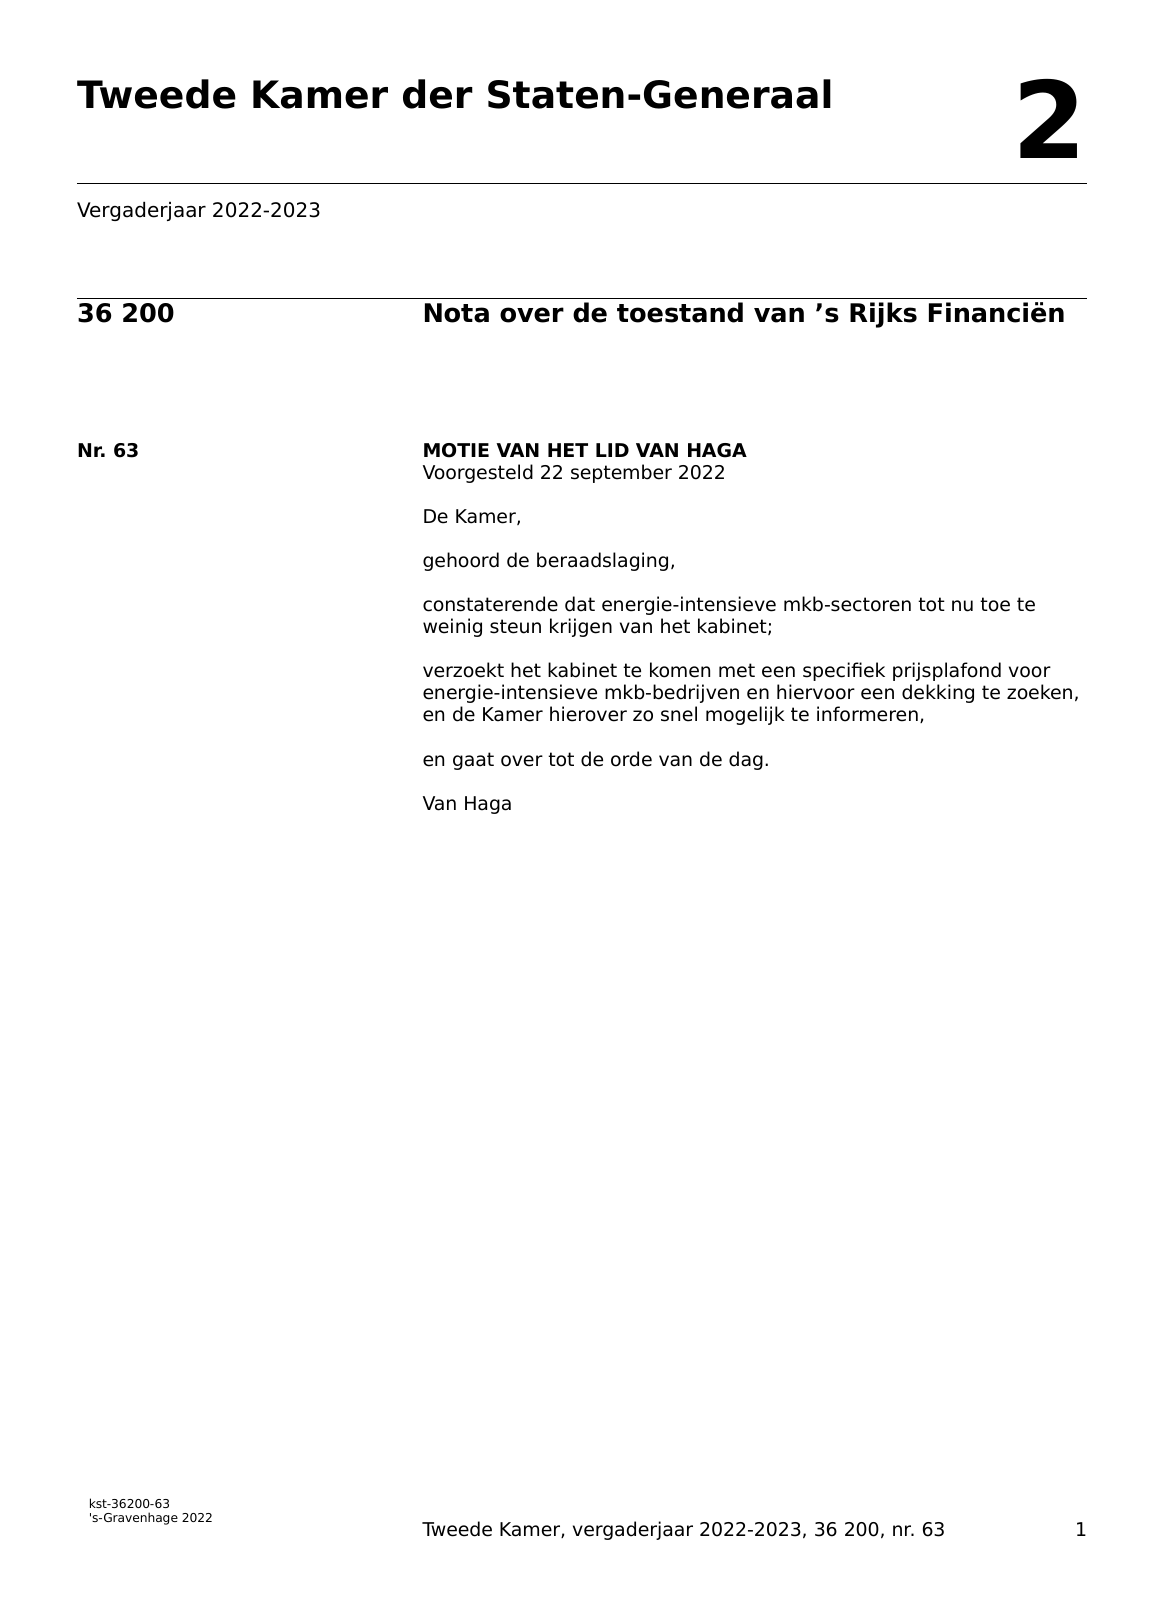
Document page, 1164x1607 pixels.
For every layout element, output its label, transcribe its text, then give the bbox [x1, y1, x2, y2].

subtitle Nr. 63 MOTIE VAN HET LID VAN HAGA [77, 440, 1087, 462]
subtitle 36 200 Nota over de toestand van ’s Rijks Financiën [77, 299, 1087, 329]
table_header Tweede Kamer der Staten-Generaal [77, 59, 886, 183]
text en gaat over tot de orde van de dag. [422, 748, 1087, 770]
text 's-Gravenhage 2022 [88, 1511, 323, 1525]
text kst-36200-63 [88, 1497, 323, 1511]
text verzoekt het kabinet te komen met een specifiek prijsplafond voor energie-intensieve mkb-bedrijven en hiervoor een dekking te zoeken, en de Kamer hierover zo snel mogelijk te informeren, [422, 660, 1087, 726]
text Voorgesteld 22 september 2022 [422, 462, 1087, 484]
text constaterende dat energie-intensieve mkb-sectoren tot nu toe te weinig steun krijgen van het kabinet; [422, 594, 1087, 638]
text gehoord de beraadslaging, [422, 550, 1087, 572]
table_header 2 [886, 59, 1087, 183]
table_cell Vergaderjaar 2022-2023 [77, 184, 1087, 298]
text Van Haga [422, 793, 1087, 814]
text De Kamer, [422, 506, 1087, 528]
